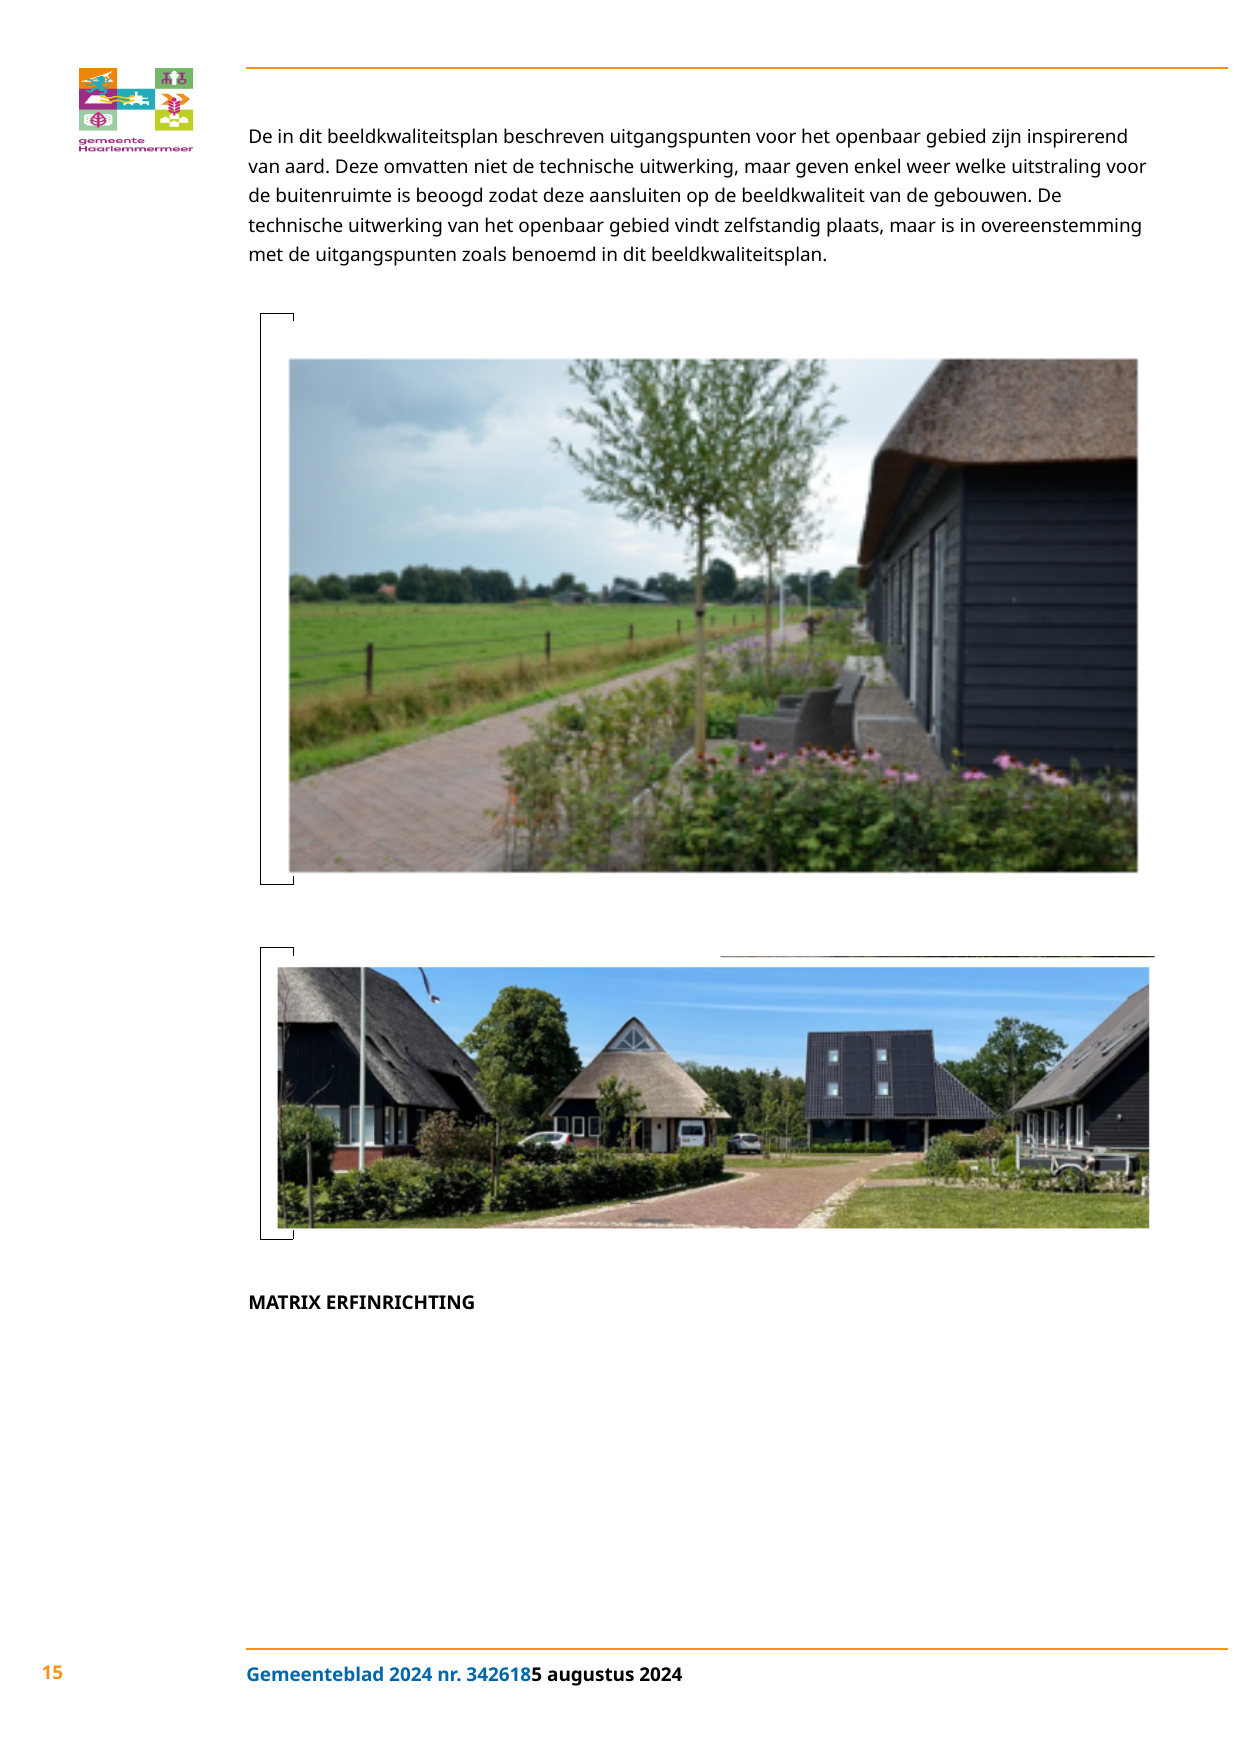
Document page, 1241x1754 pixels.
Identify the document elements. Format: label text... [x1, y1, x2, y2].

picture [268, 956, 1155, 1230]
text De in dit beeldkwaliteitsplan beschreven uitgangspunten voor het openbaar gebied zijn inspirerend van aard. Deze omvatten niet de technische uitwerking, maar geven enkel weer welke uitstraling voor de buitenruimte is beoogd zodat deze aansluiten op de beeldkwaliteit van de gebouwen. De technische uitwerking van het openbaar gebied vindt zelfstandig plaats, maar is in overeenstemming met de uitgangspunten zoals benoemd in dit beeldkwaliteitsplan. [248, 123, 1152, 267]
picture [41, 47, 231, 172]
picture [268, 321, 1155, 876]
text MATRIX ERFINRICHTING [248, 1289, 1152, 1315]
